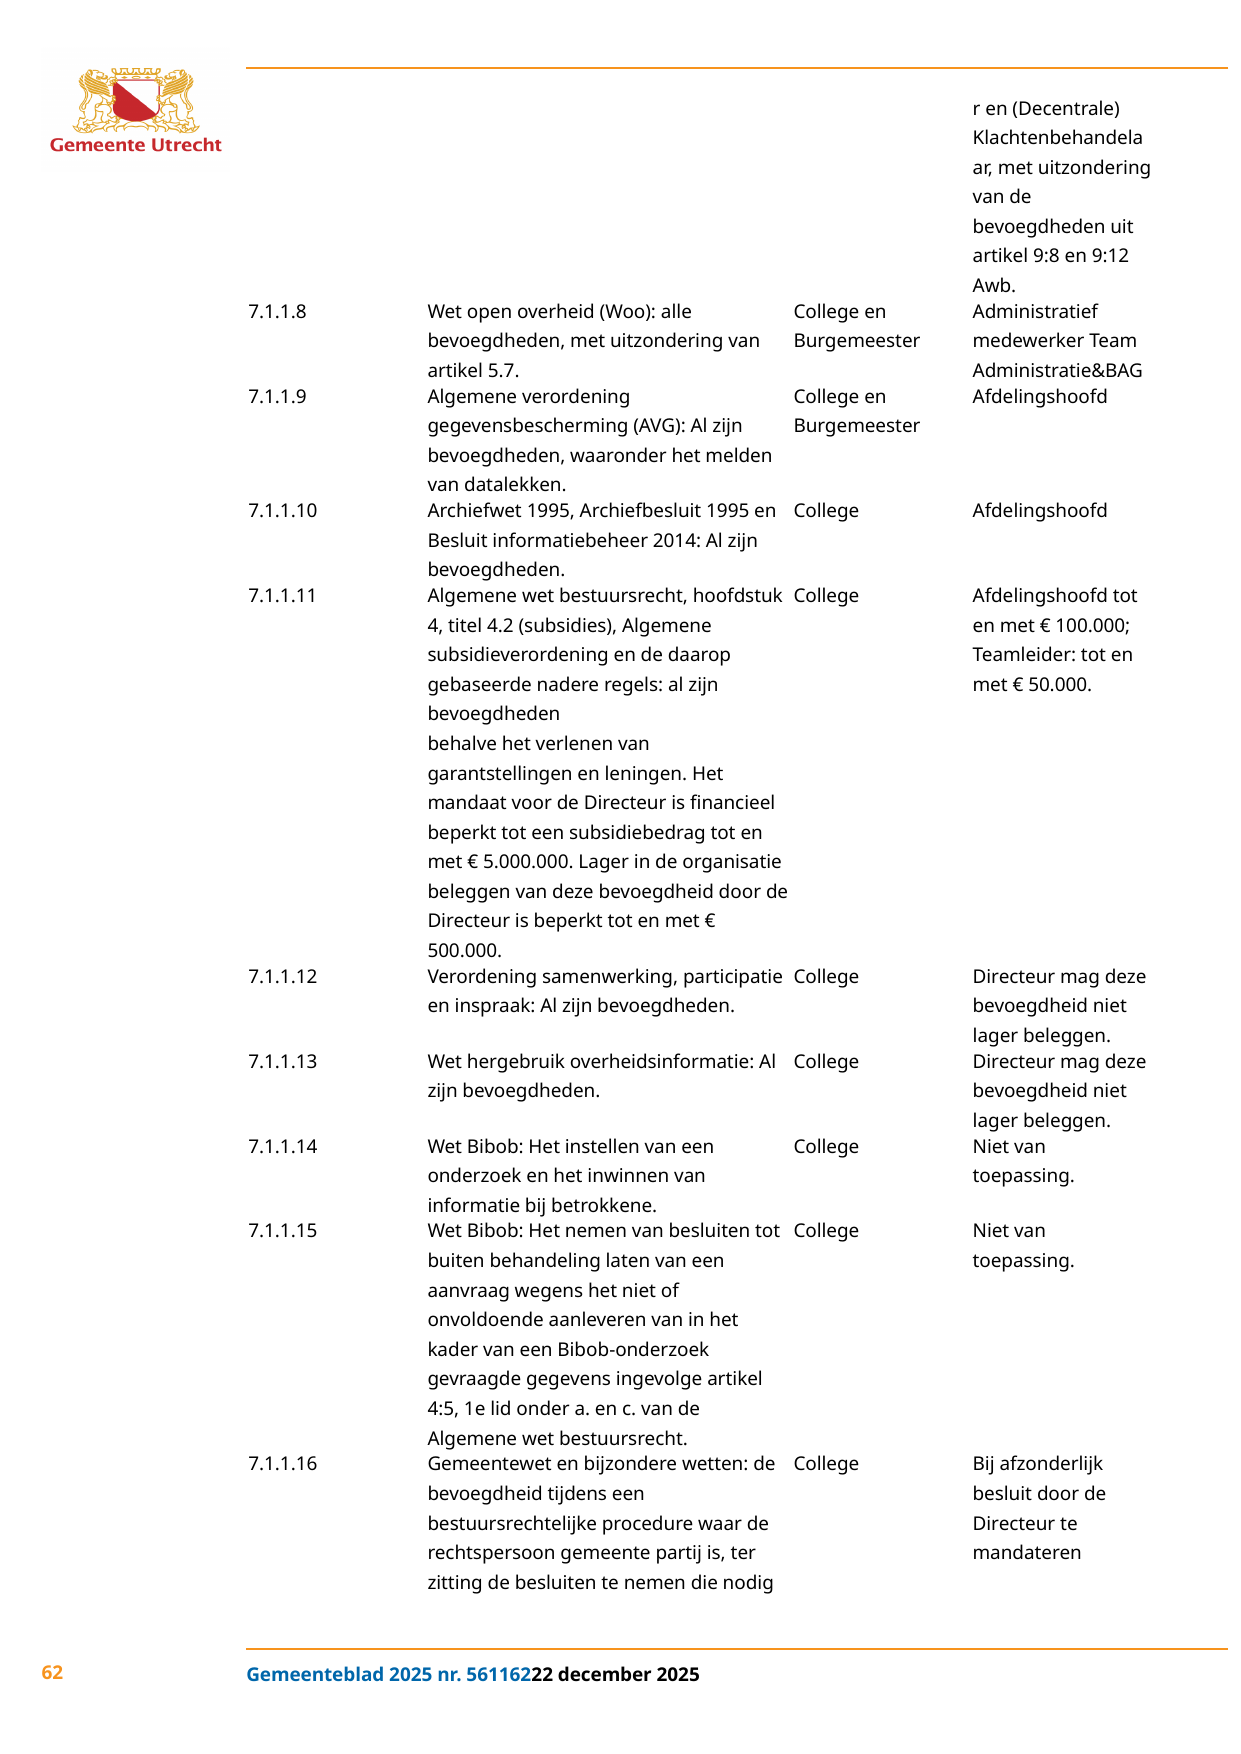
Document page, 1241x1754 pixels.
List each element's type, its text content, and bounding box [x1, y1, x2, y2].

table_cell Verordening samenwerking, participatie en inspraak: Al zijn bevoegdheden. [427, 963, 793, 1048]
table_cell Niet van toepassing. [973, 1218, 1152, 1451]
table_cell [793, 95, 972, 298]
table_cell Afdelingshoofd [973, 383, 1152, 497]
table_cell [427, 95, 793, 298]
table_cell 7.1.1.13 [248, 1048, 427, 1133]
table_cell Afdelingshoofd tot en met € 100.000; Teamleider: tot en met € 50.000. [973, 582, 1152, 963]
table_cell Archiefwet 1995, Archiefbesluit 1995 en Besluit informatiebeheer 2014: Al zijn bevoegdheden. [427, 498, 793, 582]
table_cell College en Burgemeester [793, 298, 972, 383]
table_cell College [793, 582, 972, 963]
table_cell [248, 95, 427, 298]
table_cell r en (Decentrale) Klachtenbehandelaar, met uitzondering van de bevoegdheden uit artikel 9:8 en 9:12 Awb. [973, 95, 1152, 298]
table_cell 7.1.1.12 [248, 963, 427, 1048]
table_cell Algemene verordening gegevensbescherming (AVG): Al zijn bevoegdheden, waaronder het melden van datalekken. [427, 383, 793, 497]
table_cell 7.1.1.10 [248, 498, 427, 582]
table_cell Bij afzonderlijk besluit door de Directeur te mandateren [973, 1451, 1152, 1594]
table_cell 7.1.1.15 [248, 1218, 427, 1451]
table_cell Administratief medewerker Team Administratie&BAG [973, 298, 1152, 383]
table_cell 7.1.1.9 [248, 383, 427, 497]
table_cell Afdelingshoofd [973, 498, 1152, 582]
picture [41, 47, 231, 172]
table_cell Directeur mag deze bevoegdheid niet lager beleggen. [973, 1048, 1152, 1133]
table_cell College [793, 963, 972, 1048]
table_cell Niet van toepassing. [973, 1133, 1152, 1218]
table_cell Algemene wet bestuursrecht, hoofdstuk 4, titel 4.2 (subsidies), Algemene subsidieverordening en de daarop gebaseerde nadere regels: al zijn bevoegdheden behalve het verlenen van garantstellingen en leningen. Het mandaat voor de Directeur is financieel beperkt tot een subsidiebedrag tot en met € 5.000.000. Lager in de organisatie beleggen van deze bevoegdheid door de Directeur is beperkt tot en met € 500.000. [427, 582, 793, 963]
table_cell College [793, 1218, 972, 1451]
table_cell 7.1.1.16 [248, 1451, 427, 1594]
table_cell College [793, 1133, 972, 1218]
table_cell 7.1.1.11 [248, 582, 427, 963]
table_cell College [793, 498, 972, 582]
table_cell College en Burgemeester [793, 383, 972, 497]
table_cell 7.1.1.8 [248, 298, 427, 383]
table_cell College [793, 1451, 972, 1594]
table_cell Wet Bibob: Het instellen van een onderzoek en het inwinnen van informatie bij betrokkene. [427, 1133, 793, 1218]
table_cell Wet Bibob: Het nemen van besluiten tot buiten behandeling laten van een aanvraag wegens het niet of onvoldoende aanleveren van in het kader van een Bibob-onderzoek gevraagde gegevens ingevolge artikel 4:5, 1e lid onder a. en c. van de Algemene wet bestuursrecht. [427, 1218, 793, 1451]
table_cell College [793, 1048, 972, 1133]
table_cell Directeur mag deze bevoegdheid niet lager beleggen. [973, 963, 1152, 1048]
table_cell Wet open overheid (Woo): alle bevoegdheden, met uitzondering van artikel 5.7. [427, 298, 793, 383]
table_cell Gemeentewet en bijzondere wetten: de bevoegdheid tijdens een bestuursrechtelijke procedure waar de rechtspersoon gemeente partij is, ter zitting de besluiten te nemen die nodig [427, 1451, 793, 1594]
table_cell 7.1.1.14 [248, 1133, 427, 1218]
table_cell Wet hergebruik overheidsinformatie: Al zijn bevoegdheden. [427, 1048, 793, 1133]
